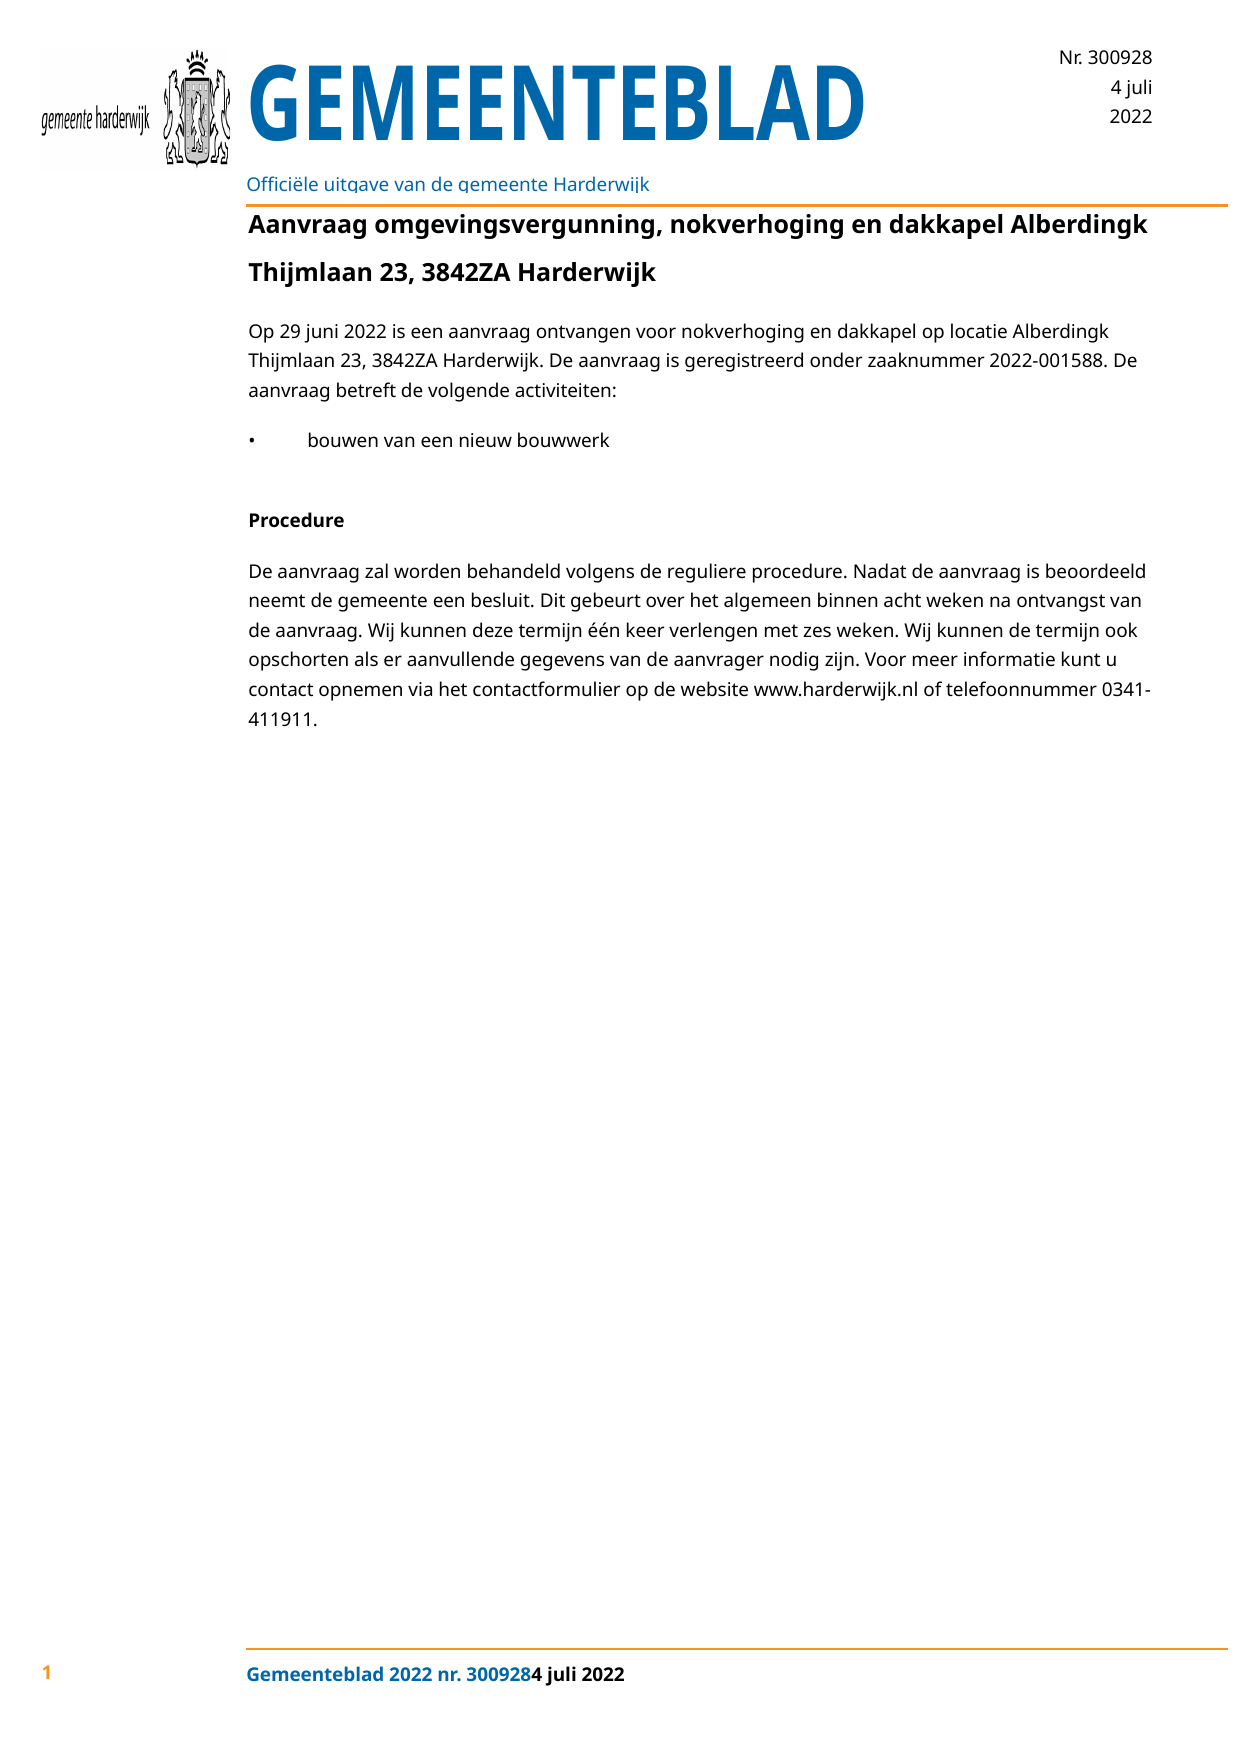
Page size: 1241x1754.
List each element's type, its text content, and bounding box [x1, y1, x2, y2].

list bouwen van een nieuw bouwwerk [248, 427, 1152, 453]
text Aanvraag omgevingsvergunning, nokverhoging en dakkapel Alberdingk Thijmlaan 23, 3842ZA Harderwijk [248, 207, 1152, 288]
text De aanvraag zal worden behandeld volgens de reguliere procedure. Nadat de aanvraag is beoordeeld neemt de gemeente een besluit. Dit gebeurt over het algemeen binnen acht weken na ontvangst van de aanvraag. Wij kunnen deze termijn één keer verlengen met zes weken. Wij kunnen de termijn ook opschorten als er aanvullende gegevens van de aanvrager nodig zijn. Voor meer informatie kunt u contact opnemen via het contactformulier op de website www.harderwijk.nl of telefoonnummer 0341-411911. [248, 558, 1152, 732]
picture [41, 47, 231, 172]
text Procedure [248, 507, 1152, 533]
text Op 29 juni 2022 is een aanvraag ontvangen voor nokverhoging en dakkapel op locatie Alberdingk Thijmlaan 23, 3842ZA Harderwijk. De aanvraag is geregistreerd onder zaaknummer 2022-001588. De aanvraag betreft de volgende activiteiten: [248, 318, 1152, 403]
